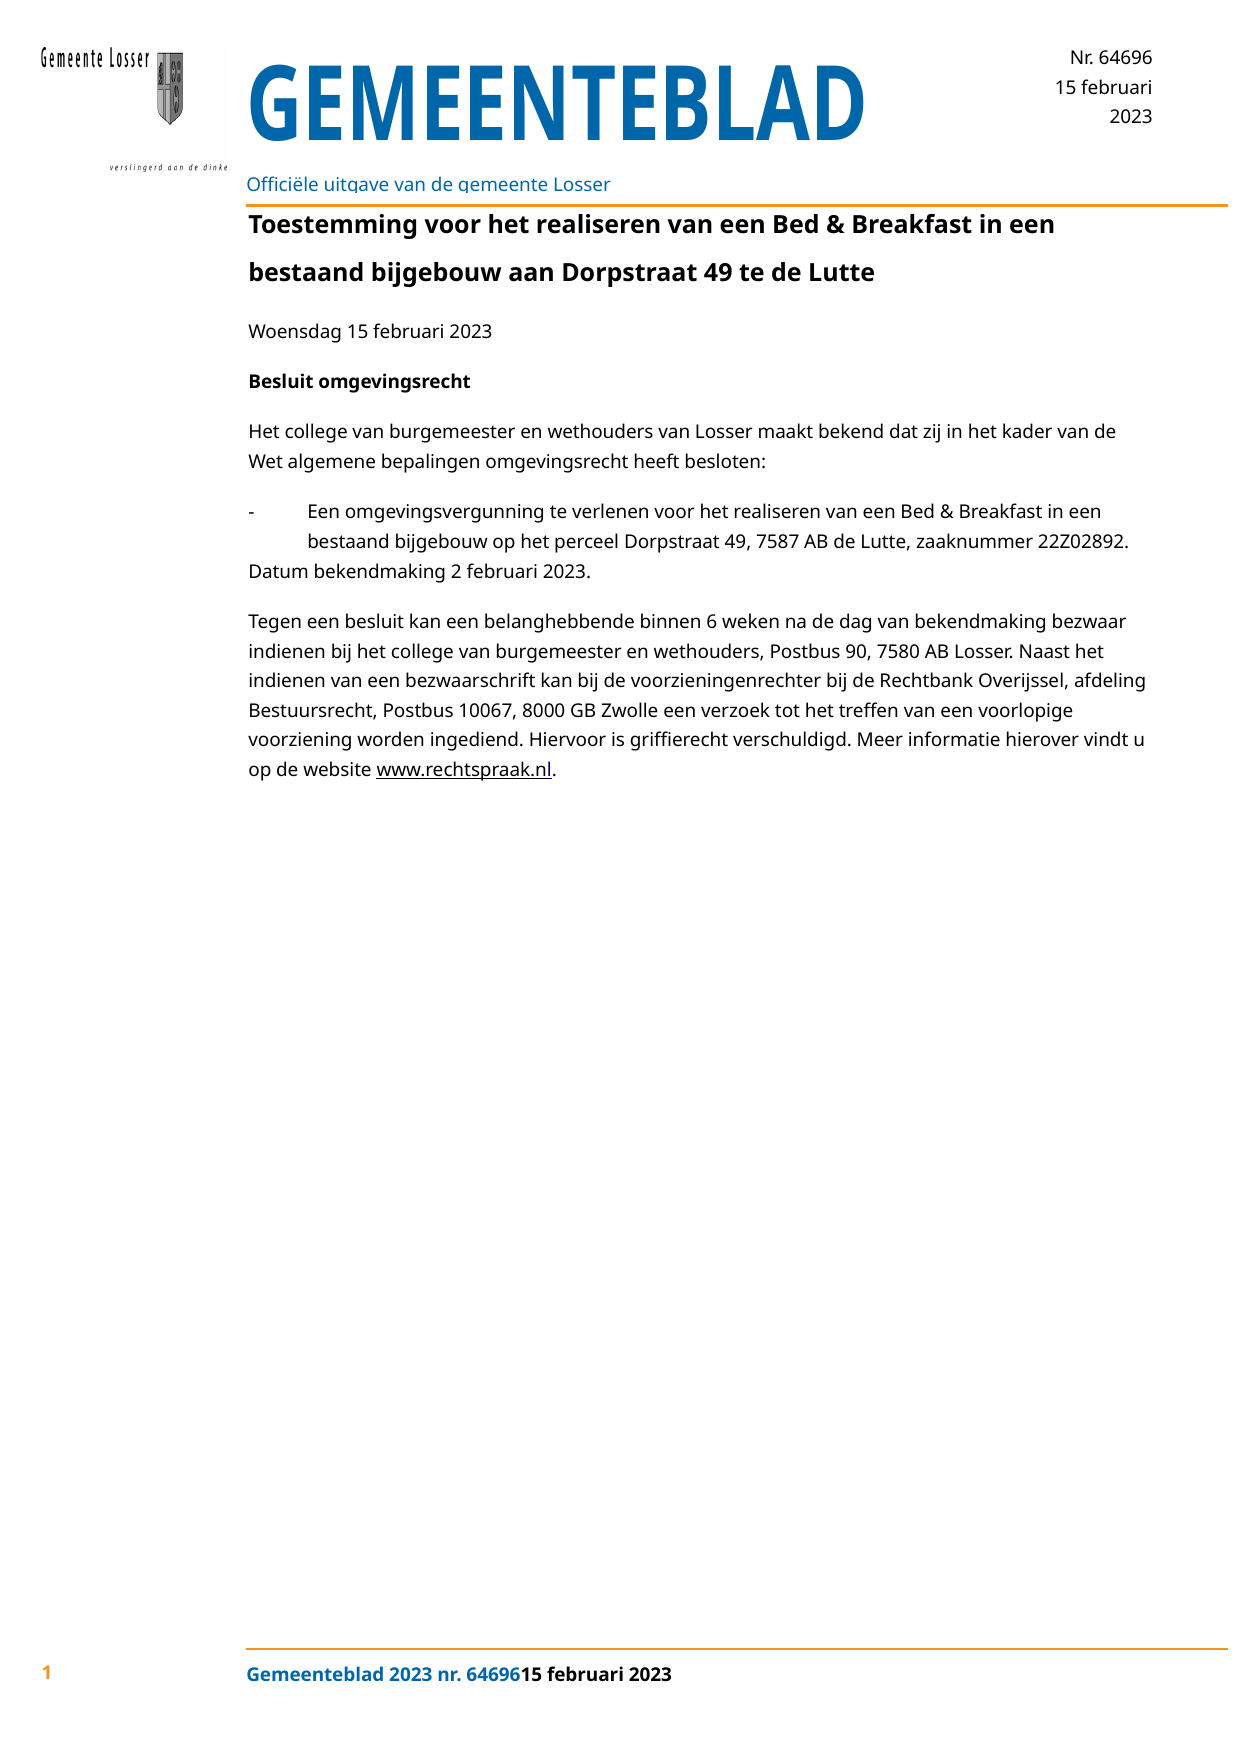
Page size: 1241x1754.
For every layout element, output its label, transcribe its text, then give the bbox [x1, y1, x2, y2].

text Besluit omgevingsrecht [248, 368, 1152, 394]
list Een omgevingsvergunning te verlenen voor het realiseren van een Bed & Breakfast in een bestaand bijgebouw op het perceel Dorpstraat 49, 7587 AB de Lutte, zaaknummer 22Z02892. [248, 499, 1152, 554]
text Toestemming voor het realiseren van een Bed & Breakfast in een bestaand bijgebouw aan Dorpstraat 49 te de Lutte [248, 207, 1152, 288]
text Datum bekendmaking 2 februari 2023. [248, 558, 1152, 584]
text Het college van burgemeester en wethouders van Losser maakt bekend dat zij in het kader van de Wet algemene bepalingen omgevingsrecht heeft besloten: [248, 419, 1152, 474]
text Woensdag 15 februari 2023 [248, 318, 1152, 344]
picture [41, 47, 231, 172]
text Tegen een besluit kan een belanghebbende binnen 6 weken na de dag van bekendmaking bezwaar indienen bij het college van burgemeester en wethouders, Postbus 90, 7580 AB Losser. Naast het indienen van een bezwaarschrift kan bij de voorzieningenrechter bij de Rechtbank Overijssel, afdeling Bestuursrecht, Postbus 10067, 8000 GB Zwolle een verzoek tot het treffen van een voorlopige voorziening worden ingediend. Hiervoor is griffierecht verschuldigd. Meer informatie hierover vindt u op de website www.rechtspraak.nl. [248, 608, 1152, 782]
